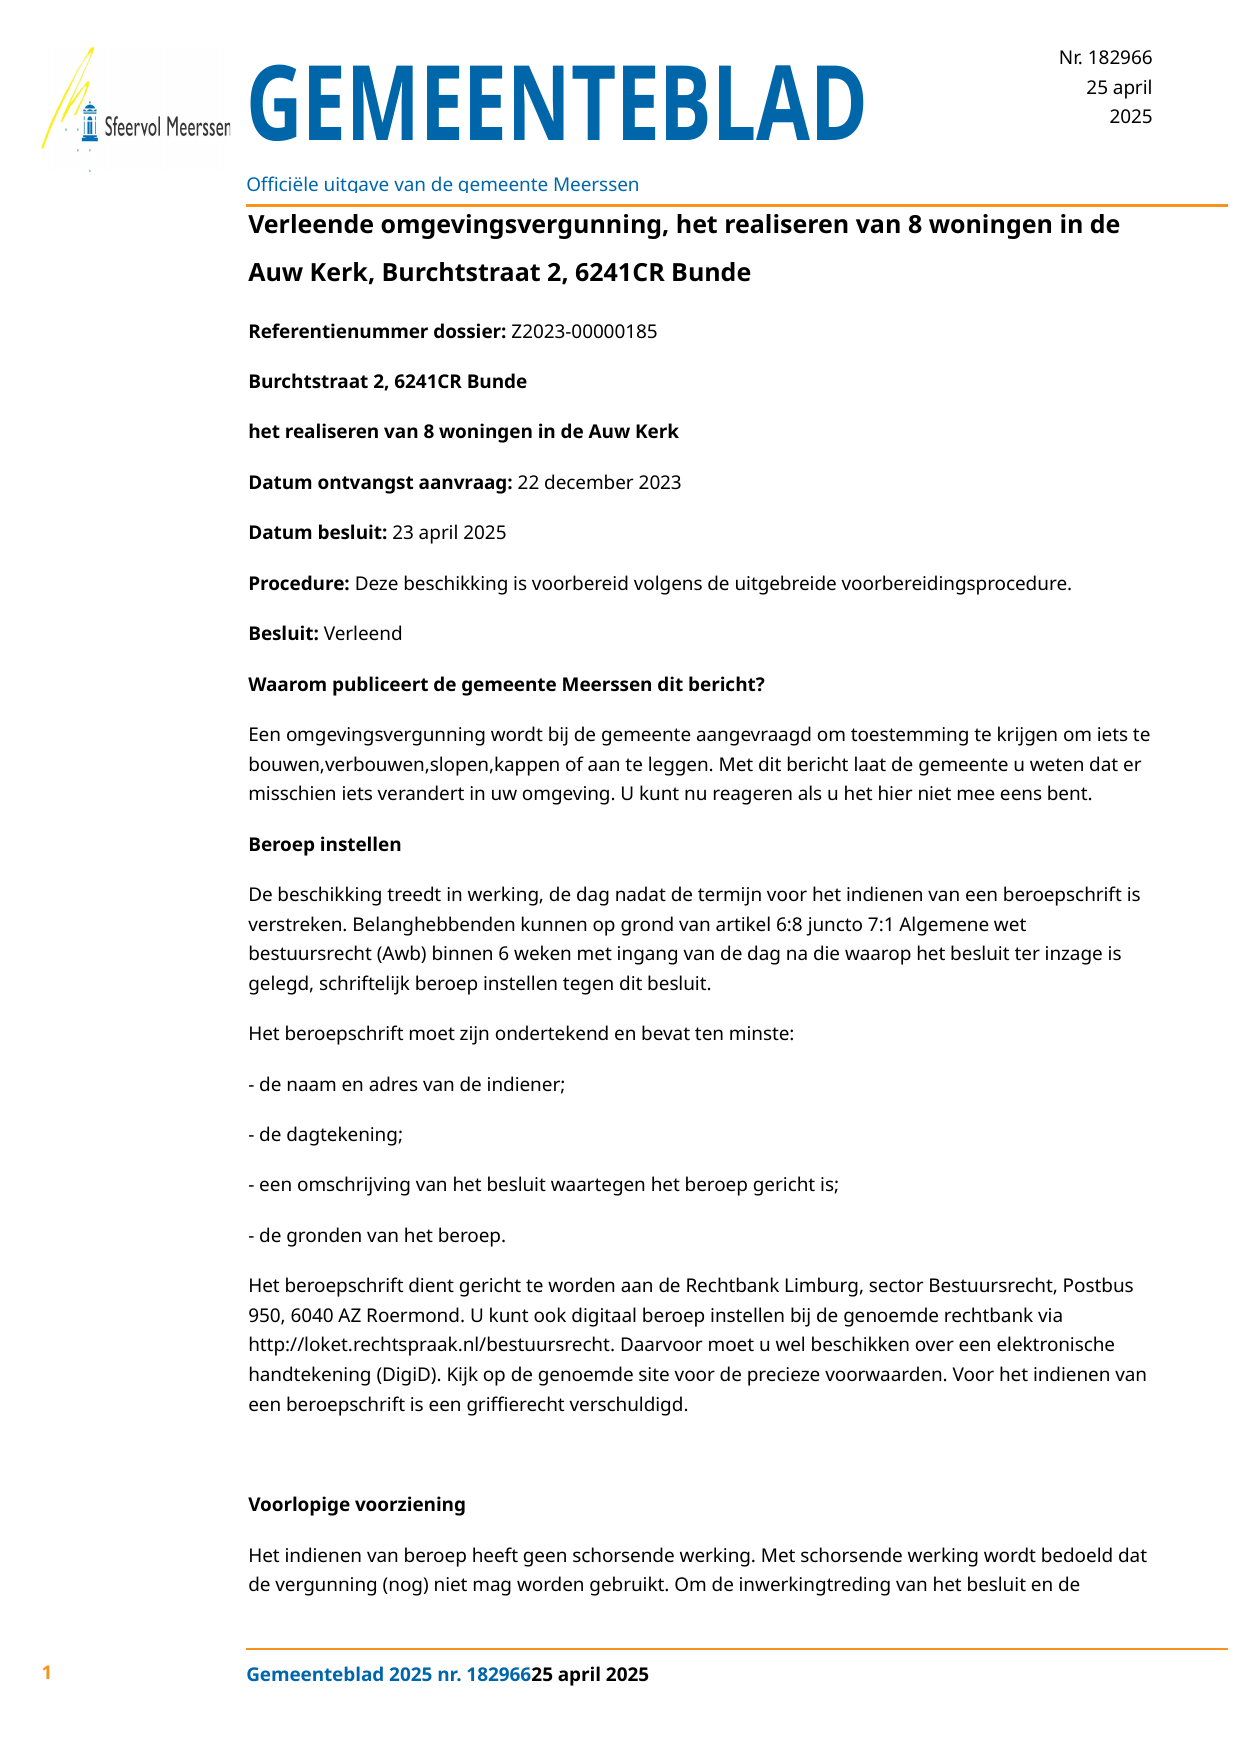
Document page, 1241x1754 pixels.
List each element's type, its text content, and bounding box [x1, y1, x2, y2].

text Verleende omgevingsvergunning, het realiseren van 8 woningen in de Auw Kerk, Burchtstraat 2, 6241CR Bunde [248, 207, 1152, 288]
text - de naam en adres van de indiener; [248, 1071, 1152, 1097]
text Procedure: Deze beschikking is voorbereid volgens de uitgebreide voorbereidingsprocedure. [248, 570, 1152, 596]
text Besluit: Verleend [248, 620, 1152, 646]
text Het beroepschrift dient gericht te worden aan de Rechtbank Limburg, sector Bestuursrecht, Postbus 950, 6040 AZ Roermond. U kunt ook digitaal beroep instellen bij de genoemde rechtbank via http://loket.rechtspraak.nl/bestuursrecht. Daarvoor moet u wel beschikken over een elektronische handtekening (DigiD). Kijk op de genoemde site voor de precieze voorwaarden. Voor het indienen van een beroepschrift is een griffierecht verschuldigd. [248, 1272, 1152, 1417]
text Datum ontvangst aanvraag: 22 december 2023 [248, 469, 1152, 495]
text - de gronden van het beroep. [248, 1222, 1152, 1248]
text Het beroepschrift moet zijn ondertekend en bevat ten minste: [248, 1020, 1152, 1046]
text Burchtstraat 2, 6241CR Bunde [248, 368, 1152, 394]
text het realiseren van 8 woningen in de Auw Kerk [248, 419, 1152, 444]
text - de dagtekening; [248, 1121, 1152, 1147]
text Het indienen van beroep heeft geen schorsende werking. Met schorsende werking wordt bedoeld dat de vergunning (nog) niet mag worden gebruikt. Om de inwerkingtreding van het besluit en de [248, 1542, 1152, 1597]
text De beschikking treedt in werking, de dag nadat de termijn voor het indienen van een beroepschrift is verstreken. Belanghebbenden kunnen op grond van artikel 6:8 juncto 7:1 Algemene wet bestuursrecht (Awb) binnen 6 weken met ingang van de dag na die waarop het besluit ter inzage is gelegd, schriftelijk beroep instellen tegen dit besluit. [248, 881, 1152, 996]
text Datum besluit: 23 april 2025 [248, 519, 1152, 545]
text Een omgevingsvergunning wordt bij de gemeente aangevraagd om toestemming te krijgen om iets te bouwen,verbouwen,slopen,kappen of aan te leggen. Met dit bericht laat de gemeente u weten dat er misschien iets verandert in uw omgeving. U kunt nu reageren als u het hier niet mee eens bent. [248, 721, 1152, 806]
picture [41, 47, 231, 172]
text - een omschrijving van het besluit waartegen het beroep gericht is; [248, 1172, 1152, 1197]
text Beroep instellen [248, 831, 1152, 857]
text Voorlopige voorziening [248, 1492, 1152, 1517]
text Referentienummer dossier: Z2023-00000185 [248, 318, 1152, 344]
text Waarom publiceert de gemeente Meerssen dit bericht? [248, 671, 1152, 697]
